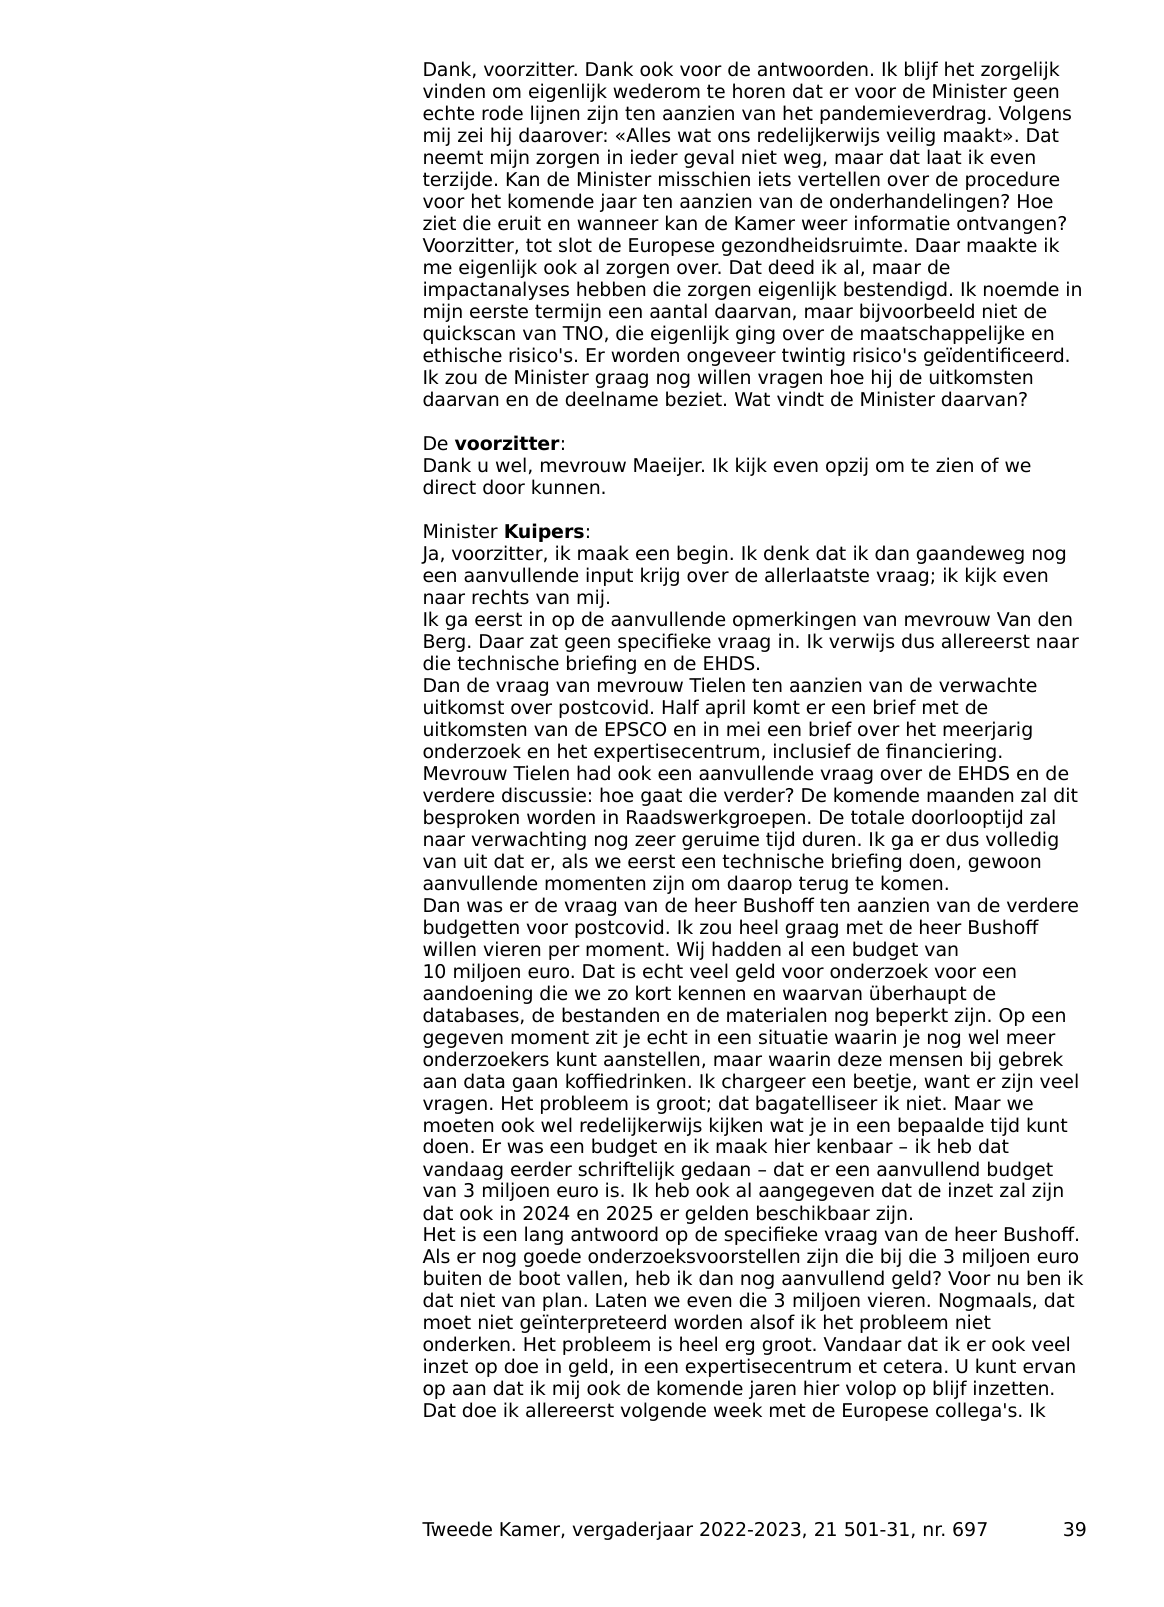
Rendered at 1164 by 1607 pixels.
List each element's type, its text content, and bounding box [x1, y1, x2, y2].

text Ik ga eerst in op de aanvullende opmerkingen van mevrouw Van den Berg. Daar zat geen specifieke vraag in. Ik verwijs dus allereerst naar die technische briefing en de EHDS. [422, 609, 1087, 675]
text Mevrouw Tielen had ook een aanvullende vraag over de EHDS en de verdere discussie: hoe gaat die verder? De komende maanden zal dit besproken worden in Raadswerkgroepen. De totale doorlooptijd zal naar verwachting nog zeer geruime tijd duren. Ik ga er dus volledig van uit dat er, als we eerst een technische briefing doen, gewoon aanvullende momenten zijn om daarop terug te komen. [422, 763, 1087, 895]
text Voorzitter, tot slot de Europese gezondheidsruimte. Daar maakte ik me eigenlijk ook al zorgen over. Dat deed ik al, maar de impactanalyses hebben die zorgen eigenlijk bestendigd. Ik noemde in mijn eerste termijn een aantal daarvan, maar bijvoorbeeld niet de quickscan van TNO, die eigenlijk ging over de maatschappelijke en ethische risico's. Er worden ongeveer twintig risico's geïdentificeerd. Ik zou de Minister graag nog willen vragen hoe hij de uitkomsten daarvan en de deelname beziet. Wat vindt de Minister daarvan? [422, 235, 1087, 411]
text De voorzitter: [422, 433, 1087, 455]
text Minister Kuipers: [422, 521, 1087, 543]
text Het is een lang antwoord op de specifieke vraag van de heer Bushoff. Als er nog goede onderzoeksvoorstellen zijn die bij die 3 miljoen euro buiten de boot vallen, heb ik dan nog aanvullend geld? Voor nu ben ik dat niet van plan. Laten we even die 3 miljoen vieren. Nogmaals, dat moet niet geïnterpreteerd worden alsof ik het probleem niet onderken. Het probleem is heel erg groot. Vandaar dat ik er ook veel inzet op doe in geld, in een expertisecentrum et cetera. U kunt ervan op aan dat ik mij ook de komende jaren hier volop op blijf inzetten. Dat doe ik allereerst volgende week met de Europese collega's. Ik [422, 1224, 1087, 1422]
text Dan de vraag van mevrouw Tielen ten aanzien van de verwachte uitkomst over postcovid. Half april komt er een brief met de uitkomsten van de EPSCO en in mei een brief over het meerjarig onderzoek en het expertisecentrum, inclusief de financiering. [422, 675, 1087, 763]
text Dank, voorzitter. Dank ook voor de antwoorden. Ik blijf het zorgelijk vinden om eigenlijk wederom te horen dat er voor de Minister geen echte rode lijnen zijn ten aanzien van het pandemieverdrag. Volgens mij zei hij daarover: «Alles wat ons redelijkerwijs veilig maakt». Dat neemt mijn zorgen in ieder geval niet weg, maar dat laat ik even terzijde. Kan de Minister misschien iets vertellen over de procedure voor het komende jaar ten aanzien van de onderhandelingen? Hoe ziet die eruit en wanneer kan de Kamer weer informatie ontvangen? [422, 59, 1087, 235]
text Dank u wel, mevrouw Maeijer. Ik kijk even opzij om te zien of we direct door kunnen. [422, 455, 1087, 499]
text Ja, voorzitter, ik maak een begin. Ik denk dat ik dan gaandeweg nog een aanvullende input krijg over de allerlaatste vraag; ik kijk even naar rechts van mij. [422, 543, 1087, 609]
text Dan was er de vraag van de heer Bushoff ten aanzien van de verdere budgetten voor postcovid. Ik zou heel graag met de heer Bushoff willen vieren per moment. Wij hadden al een budget van 10 miljoen euro. Dat is echt veel geld voor onderzoek voor een aandoening die we zo kort kennen en waarvan überhaupt de databases, de bestanden en de materialen nog beperkt zijn. Op een gegeven moment zit je echt in een situatie waarin je nog wel meer onderzoekers kunt aanstellen, maar waarin deze mensen bij gebrek aan data gaan koffiedrinken. Ik chargeer een beetje, want er zijn veel vragen. Het probleem is groot; dat bagatelliseer ik niet. Maar we moeten ook wel redelijkerwijs kijken wat je in een bepaalde tijd kunt doen. Er was een budget en ik maak hier kenbaar – ik heb dat vandaag eerder schriftelijk gedaan – dat er een aanvullend budget van 3 miljoen euro is. Ik heb ook al aangegeven dat de inzet zal zijn dat ook in 2024 en 2025 er gelden beschikbaar zijn. [422, 895, 1087, 1224]
